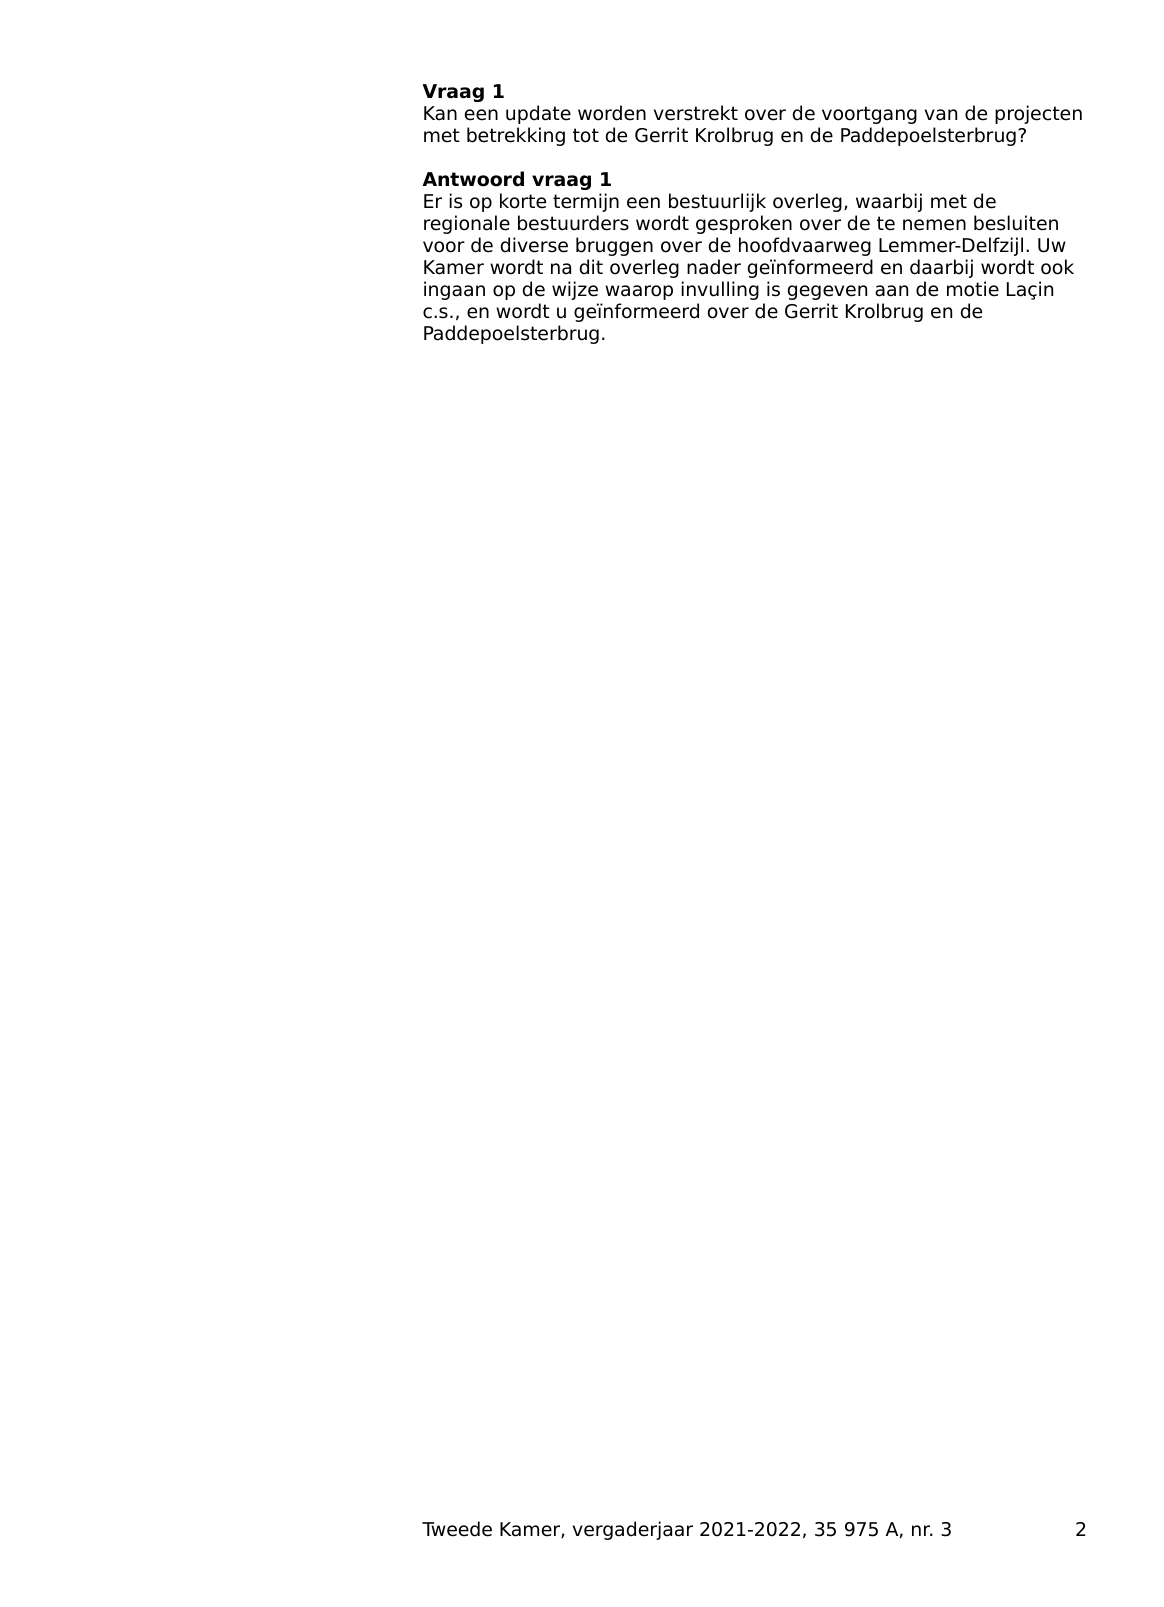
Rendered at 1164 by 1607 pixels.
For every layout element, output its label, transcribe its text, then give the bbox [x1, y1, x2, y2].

text Kan een update worden verstrekt over de voortgang van de projecten met betrekking tot de Gerrit Krolbrug en de Paddepoelsterbrug? [422, 103, 1087, 147]
text Antwoord vraag 1 [422, 169, 1087, 191]
text Er is op korte termijn een bestuurlijk overleg, waarbij met de regionale bestuurders wordt gesproken over de te nemen besluiten voor de diverse bruggen over de hoofdvaarweg Lemmer-Delfzijl. Uw Kamer wordt na dit overleg nader geïnformeerd en daarbij wordt ook ingaan op de wijze waarop invulling is gegeven aan de motie Laçin c.s., en wordt u geïnformeerd over de Gerrit Krolbrug en de Paddepoelsterbrug. [422, 191, 1087, 345]
text Vraag 1 [422, 81, 1087, 103]
